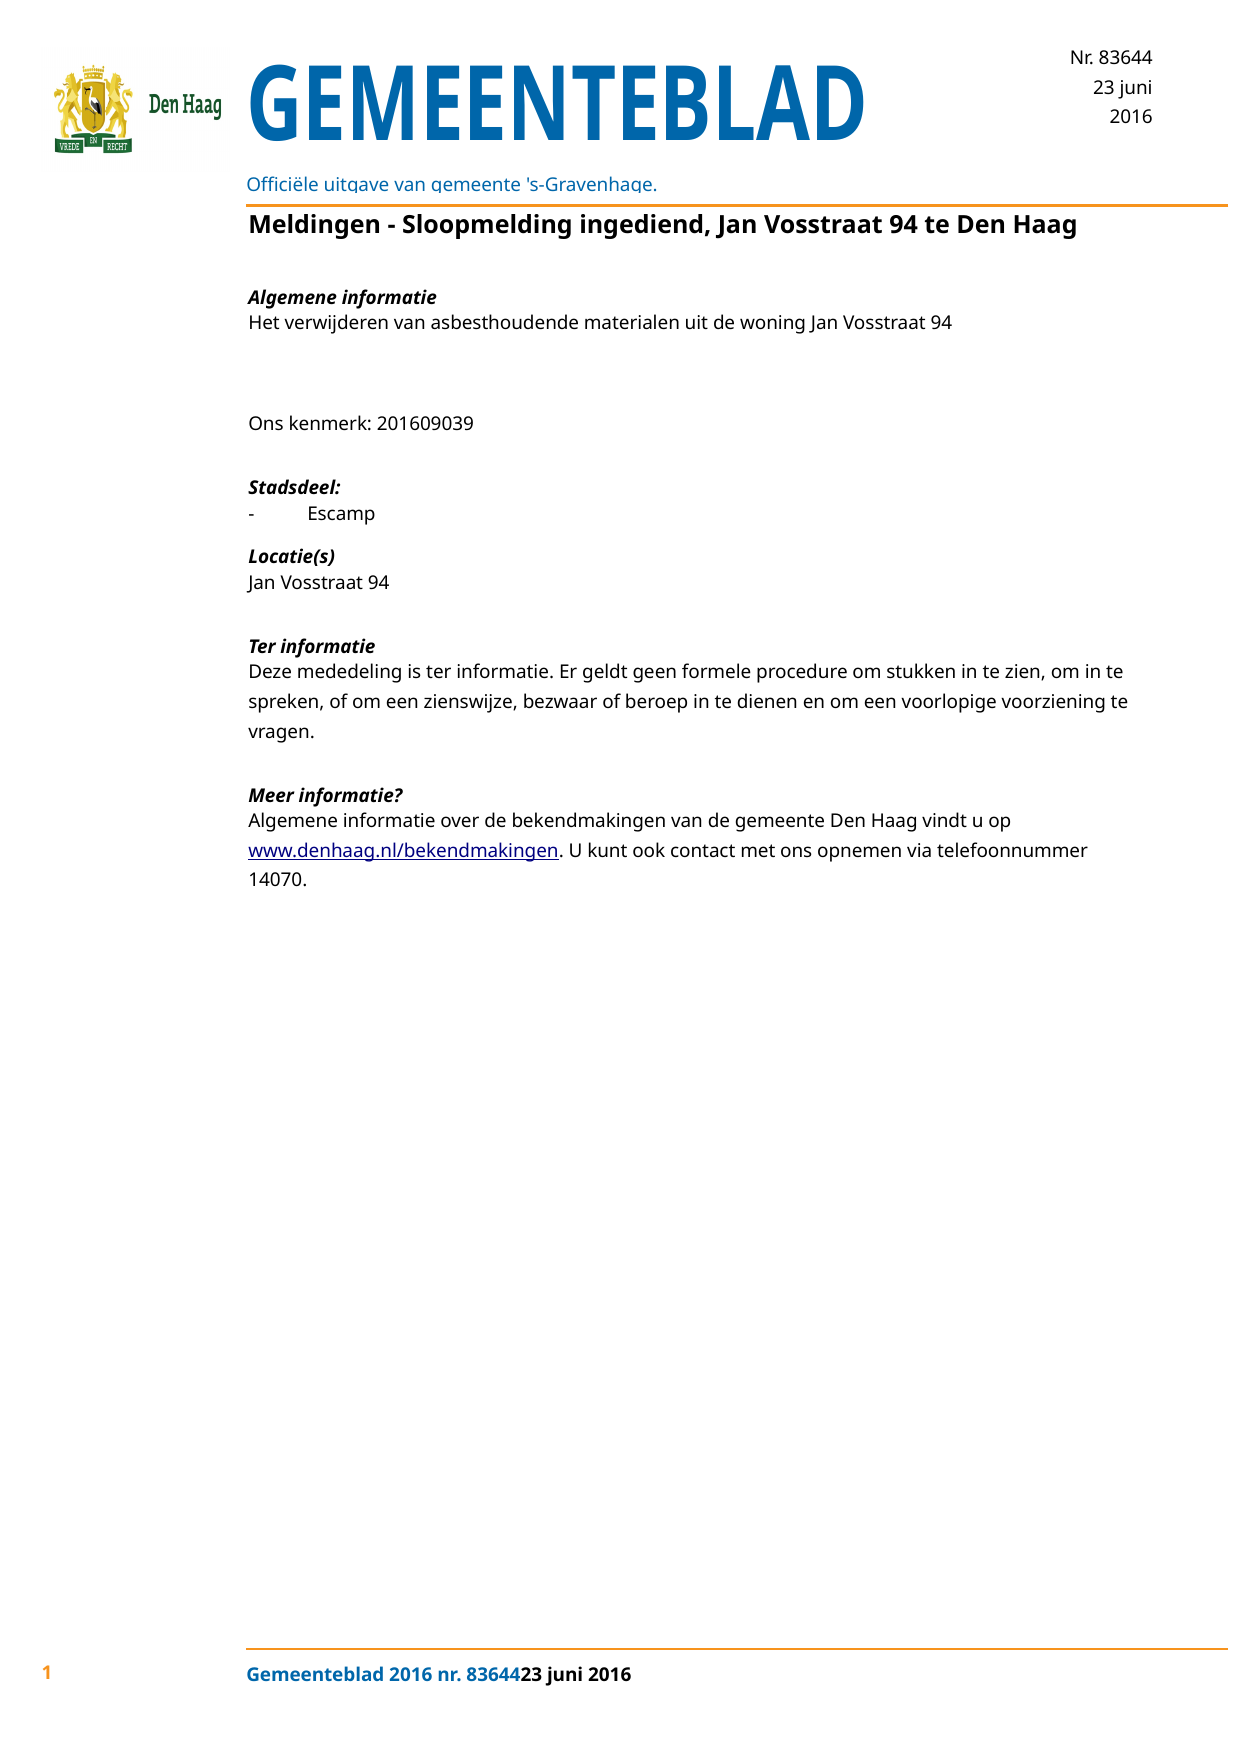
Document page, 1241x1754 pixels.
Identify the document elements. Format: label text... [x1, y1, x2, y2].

text Algemene informatie over de bekendmakingen van de gemeente Den Haag vindt u op www.denhaag.nl/bekendmakingen. U kunt ook contact met ons opnemen via telefoonnummer 14070. [248, 807, 1152, 892]
text Meldingen - Sloopmelding ingediend, Jan Vosstraat 94 te Den Haag [248, 207, 1152, 241]
text Ons kenmerk: 201609039 [248, 410, 1152, 436]
text Deze mededeling is ter informatie. Er geldt geen formele procedure om stukken in te zien, om in te spreken, of om een zienswijze, bezwaar of beroep in te dienen en om een voorlopige voorziening te vragen. [248, 659, 1152, 743]
text Algemene informatie [248, 284, 1152, 309]
text Jan Vosstraat 94 [248, 569, 1152, 595]
text Meer informatie? [248, 782, 1152, 807]
text Het verwijderen van asbesthoudende materialen uit de woning Jan Vosstraat 94 [248, 309, 1152, 335]
picture [41, 47, 231, 172]
text Stadsdeel: [248, 474, 1152, 500]
text Locatie(s) [248, 543, 1152, 569]
text Ter informatie [248, 633, 1152, 659]
list Escamp [248, 500, 1152, 526]
